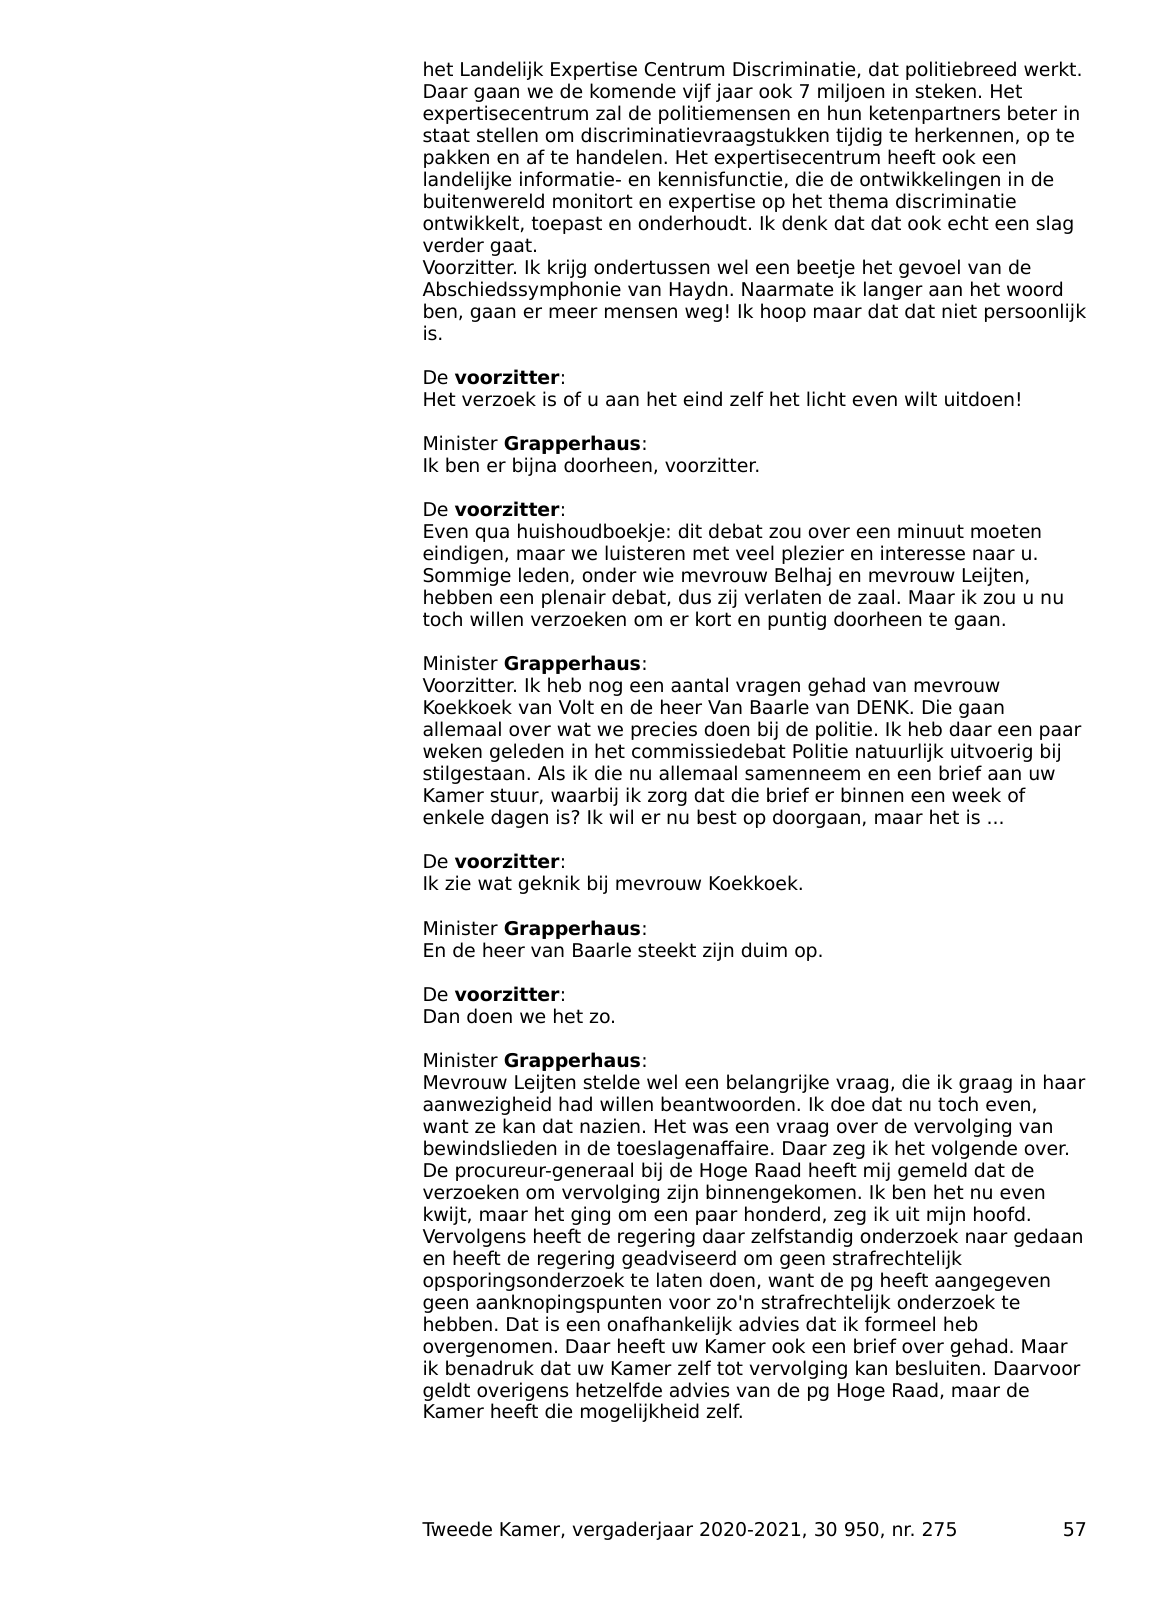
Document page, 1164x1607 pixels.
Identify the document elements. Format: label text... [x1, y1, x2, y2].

text Het verzoek is of u aan het eind zelf het licht even wilt uitdoen! [422, 389, 1087, 411]
text Voorzitter. Ik heb nog een aantal vragen gehad van mevrouw Koekkoek van Volt en de heer Van Baarle van DENK. Die gaan allemaal over wat we precies doen bij de politie. Ik heb daar een paar weken geleden in het commissiedebat Politie natuurlijk uitvoerig bij stilgestaan. Als ik die nu allemaal samenneem en een brief aan uw Kamer stuur, waarbij ik zorg dat die brief er binnen een week of enkele dagen is? Ik wil er nu best op doorgaan, maar het is ... [422, 675, 1087, 829]
text Minister Grapperhaus: [422, 1050, 1087, 1072]
text Ik ben er bijna doorheen, voorzitter. [422, 455, 1087, 477]
text Minister Grapperhaus: [422, 433, 1087, 455]
text De voorzitter: [422, 367, 1087, 389]
text De voorzitter: [422, 984, 1087, 1006]
text Dan doen we het zo. [422, 1006, 1087, 1028]
text Minister Grapperhaus: [422, 653, 1087, 675]
text het Landelijk Expertise Centrum Discriminatie, dat politiebreed werkt. Daar gaan we de komende vijf jaar ook 7 miljoen in steken. Het expertisecentrum zal de politiemensen en hun ketenpartners beter in staat stellen om discriminatievraagstukken tijdig te herkennen, op te pakken en af te handelen. Het expertisecentrum heeft ook een landelijke informatie- en kennisfunctie, die de ontwikkelingen in de buitenwereld monitort en expertise op het thema discriminatie ontwikkelt, toepast en onderhoudt. Ik denk dat dat ook echt een slag verder gaat. [422, 59, 1087, 257]
text Even qua huishoudboekje: dit debat zou over een minuut moeten eindigen, maar we luisteren met veel plezier en interesse naar u. Sommige leden, onder wie mevrouw Belhaj en mevrouw Leijten, hebben een plenair debat, dus zij verlaten de zaal. Maar ik zou u nu toch willen verzoeken om er kort en puntig doorheen te gaan. [422, 521, 1087, 631]
text De voorzitter: [422, 851, 1087, 873]
text En de heer van Baarle steekt zijn duim op. [422, 939, 1087, 961]
text Mevrouw Leijten stelde wel een belangrijke vraag, die ik graag in haar aanwezigheid had willen beantwoorden. Ik doe dat nu toch even, want ze kan dat nazien. Het was een vraag over de vervolging van bewindslieden in de toeslagenaffaire. Daar zeg ik het volgende over. De procureur-generaal bij de Hoge Raad heeft mij gemeld dat de verzoeken om vervolging zijn binnengekomen. Ik ben het nu even kwijt, maar het ging om een paar honderd, zeg ik uit mijn hoofd. Vervolgens heeft de regering daar zelfstandig onderzoek naar gedaan en heeft de regering geadviseerd om geen strafrechtelijk opsporingsonderzoek te laten doen, want de pg heeft aangegeven geen aanknopingspunten voor zo'n strafrechtelijk onderzoek te hebben. Dat is een onafhankelijk advies dat ik formeel heb overgenomen. Daar heeft uw Kamer ook een brief over gehad. Maar ik benadruk dat uw Kamer zelf tot vervolging kan besluiten. Daarvoor geldt overigens hetzelfde advies van de pg Hoge Raad, maar de Kamer heeft die mogelijkheid zelf. [422, 1072, 1087, 1423]
text Ik zie wat geknik bij mevrouw Koekkoek. [422, 873, 1087, 895]
text De voorzitter: [422, 499, 1087, 521]
text Minister Grapperhaus: [422, 917, 1087, 939]
text Voorzitter. Ik krijg ondertussen wel een beetje het gevoel van de Abschiedssymphonie van Haydn. Naarmate ik langer aan het woord ben, gaan er meer mensen weg! Ik hoop maar dat dat niet persoonlijk is. [422, 257, 1087, 345]
